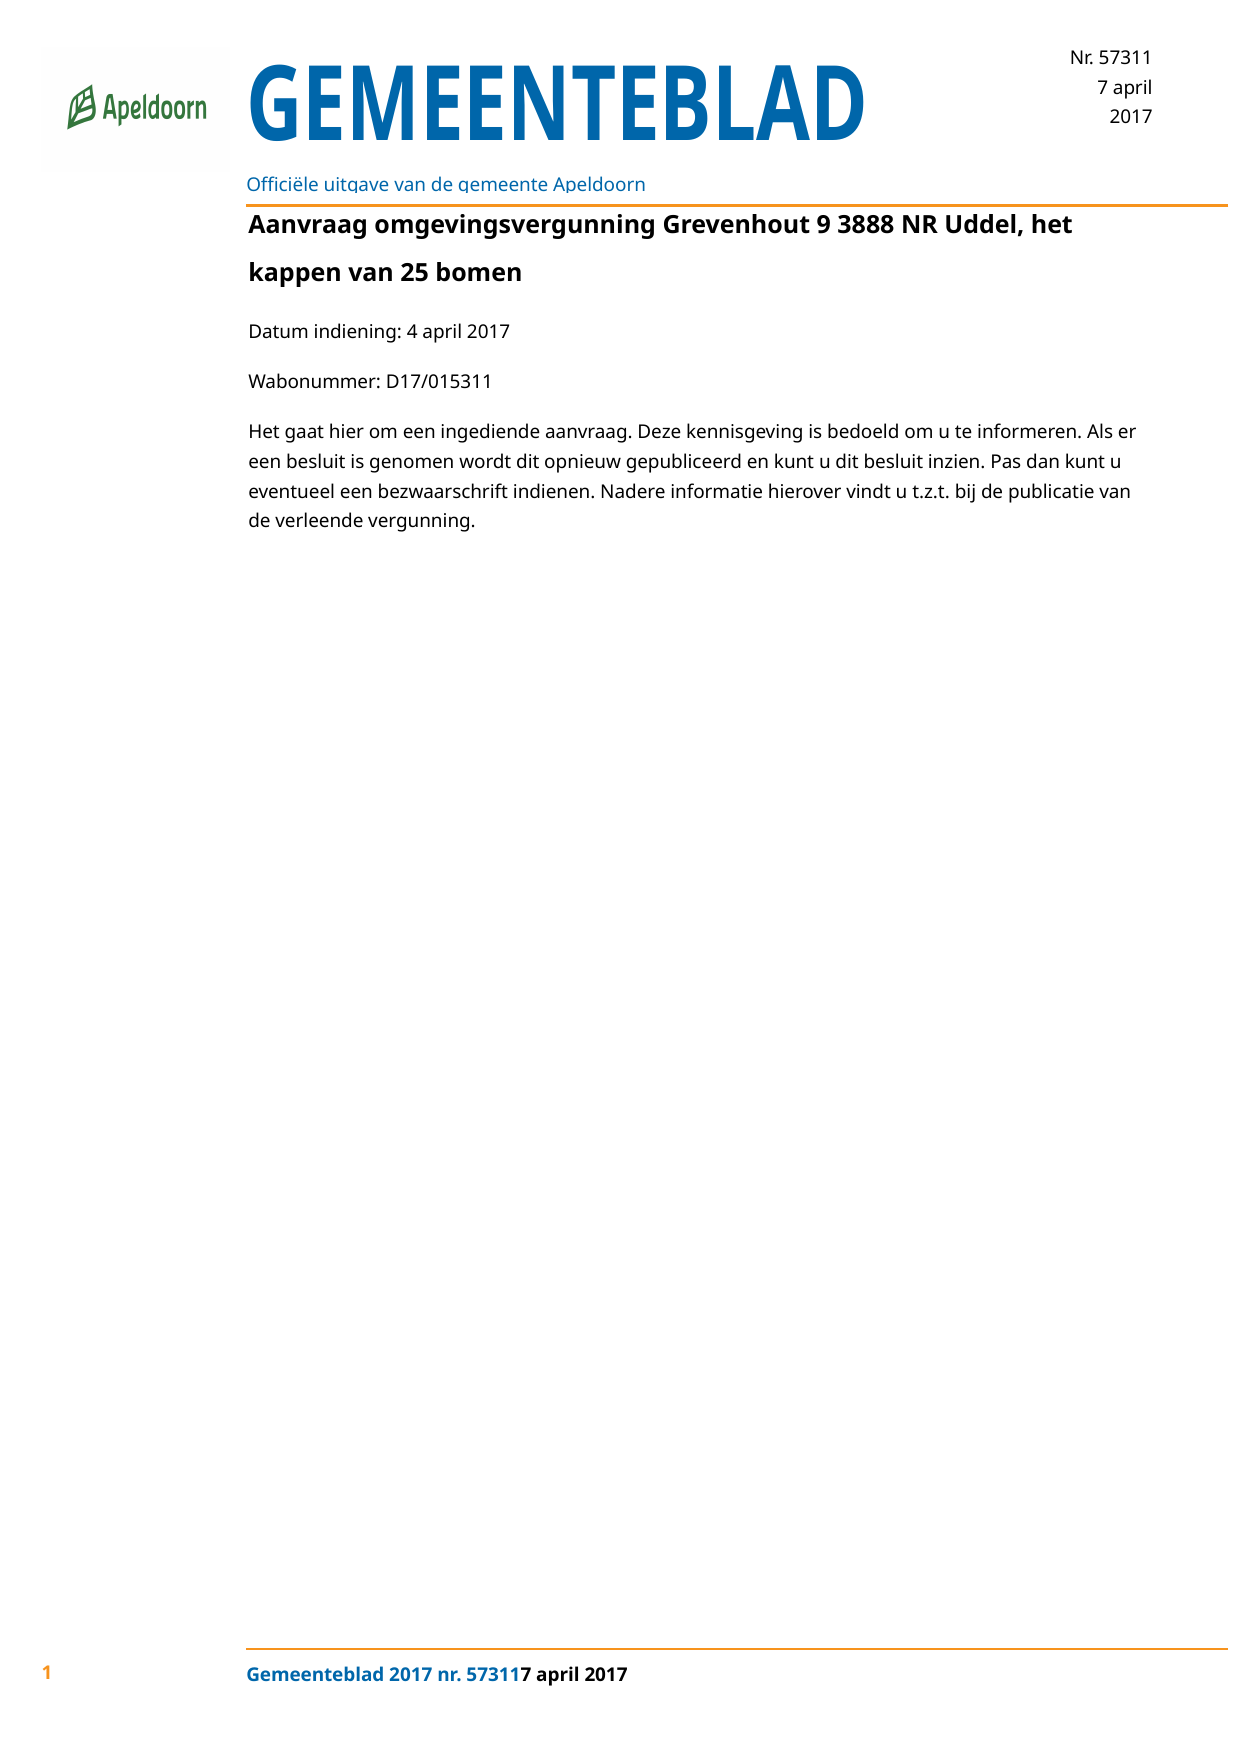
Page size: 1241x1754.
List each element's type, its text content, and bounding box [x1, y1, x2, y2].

text Aanvraag omgevingsvergunning Grevenhout 9 3888 NR Uddel, het kappen van 25 bomen [248, 207, 1152, 288]
text Datum indiening: 4 april 2017 [248, 318, 1152, 344]
text Wabonummer: D17/015311 [248, 368, 1152, 394]
picture [41, 47, 231, 172]
text Het gaat hier om een ingediende aanvraag. Deze kennisgeving is bedoeld om u te informeren. Als er een besluit is genomen wordt dit opnieuw gepubliceerd en kunt u dit besluit inzien. Pas dan kunt u eventueel een bezwaarschrift indienen. Nadere informatie hierover vindt u t.z.t. bij de publicatie van de verleende vergunning. [248, 419, 1152, 533]
